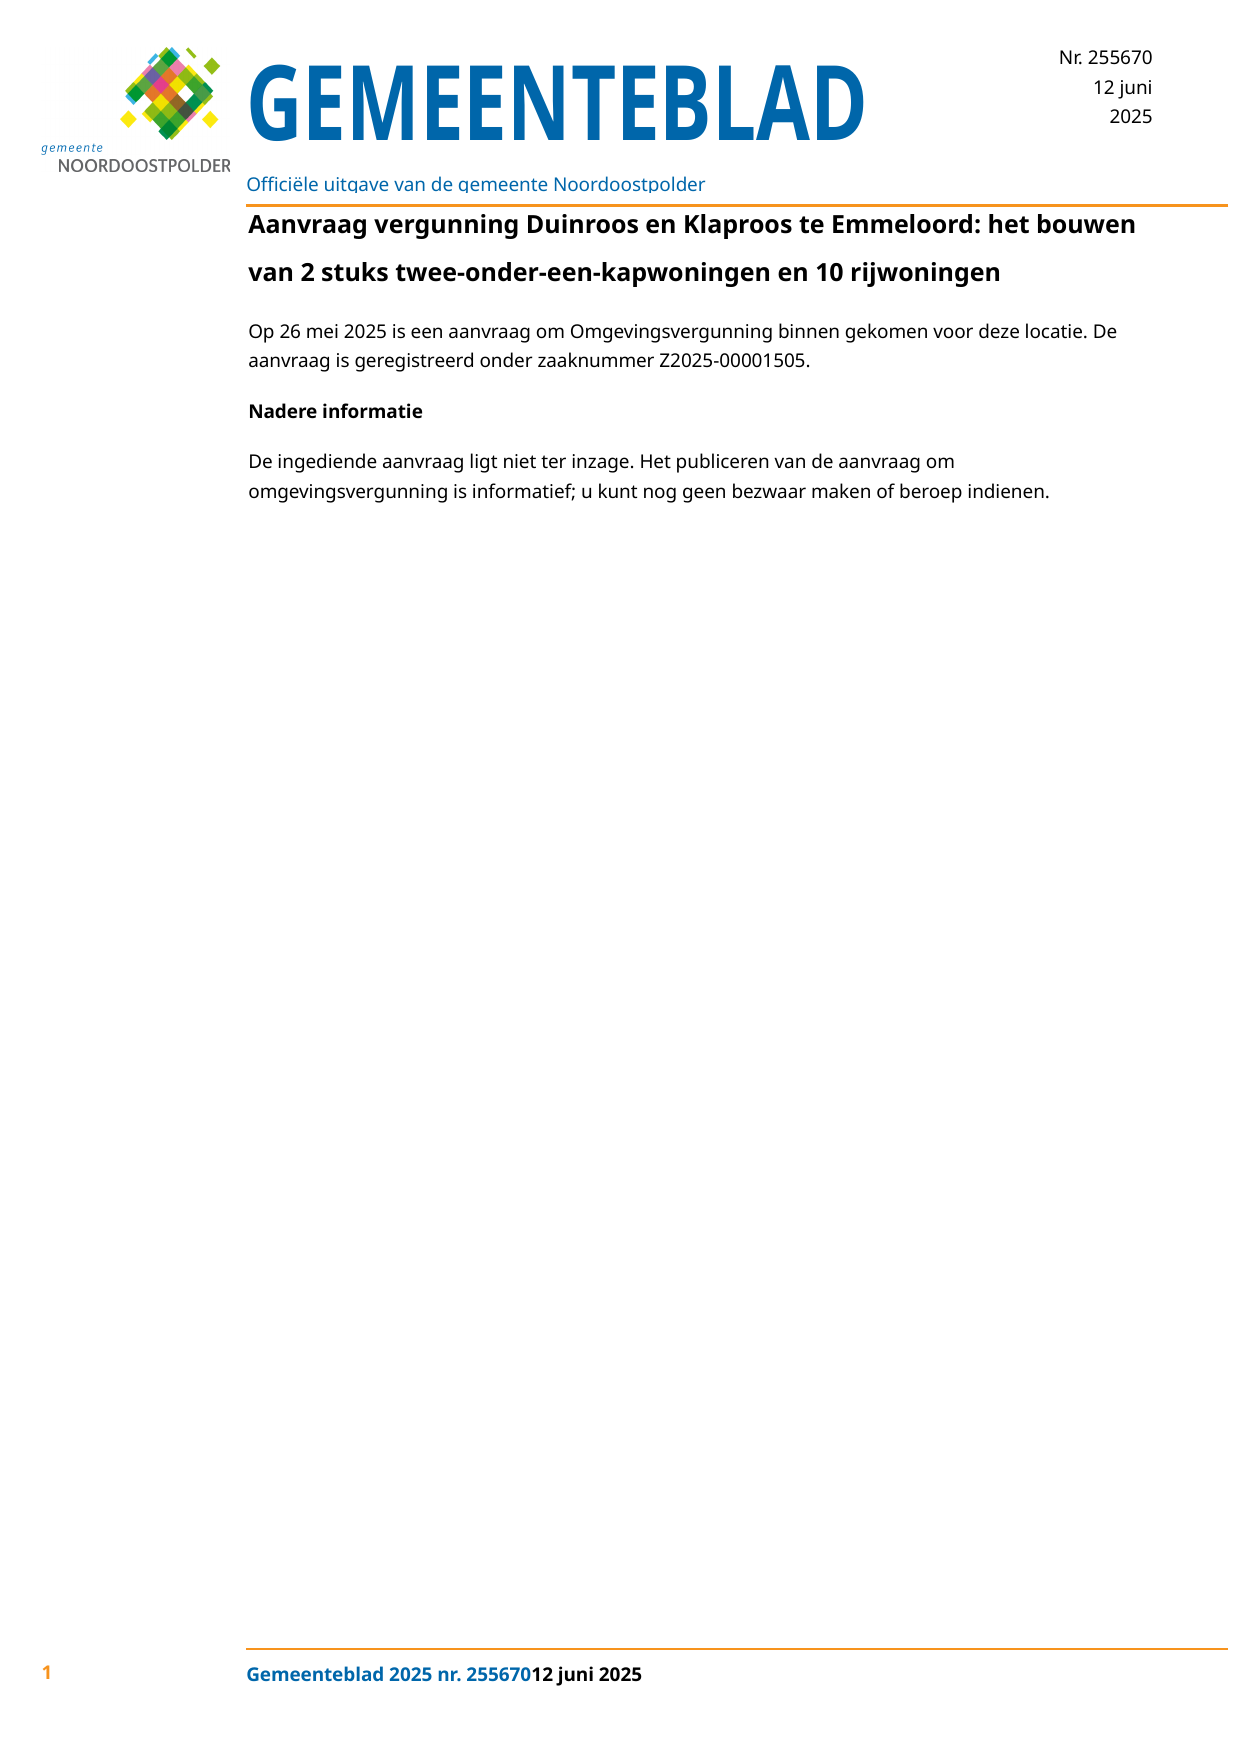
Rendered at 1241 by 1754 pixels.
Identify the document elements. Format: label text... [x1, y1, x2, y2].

text Nadere informatie [248, 398, 1152, 424]
picture [41, 47, 231, 172]
text De ingediende aanvraag ligt niet ter inzage. Het publiceren van de aanvraag om omgevingsvergunning is informatief; u kunt nog geen bezwaar maken of beroep indienen. [248, 448, 1152, 504]
text Op 26 mei 2025 is een aanvraag om Omgevingsvergunning binnen gekomen voor deze locatie. De aanvraag is geregistreerd onder zaaknummer Z2025-00001505. [248, 318, 1152, 373]
text Aanvraag vergunning Duinroos en Klaproos te Emmeloord: het bouwen van 2 stuks twee-onder-een-kapwoningen en 10 rijwoningen [248, 207, 1152, 288]
